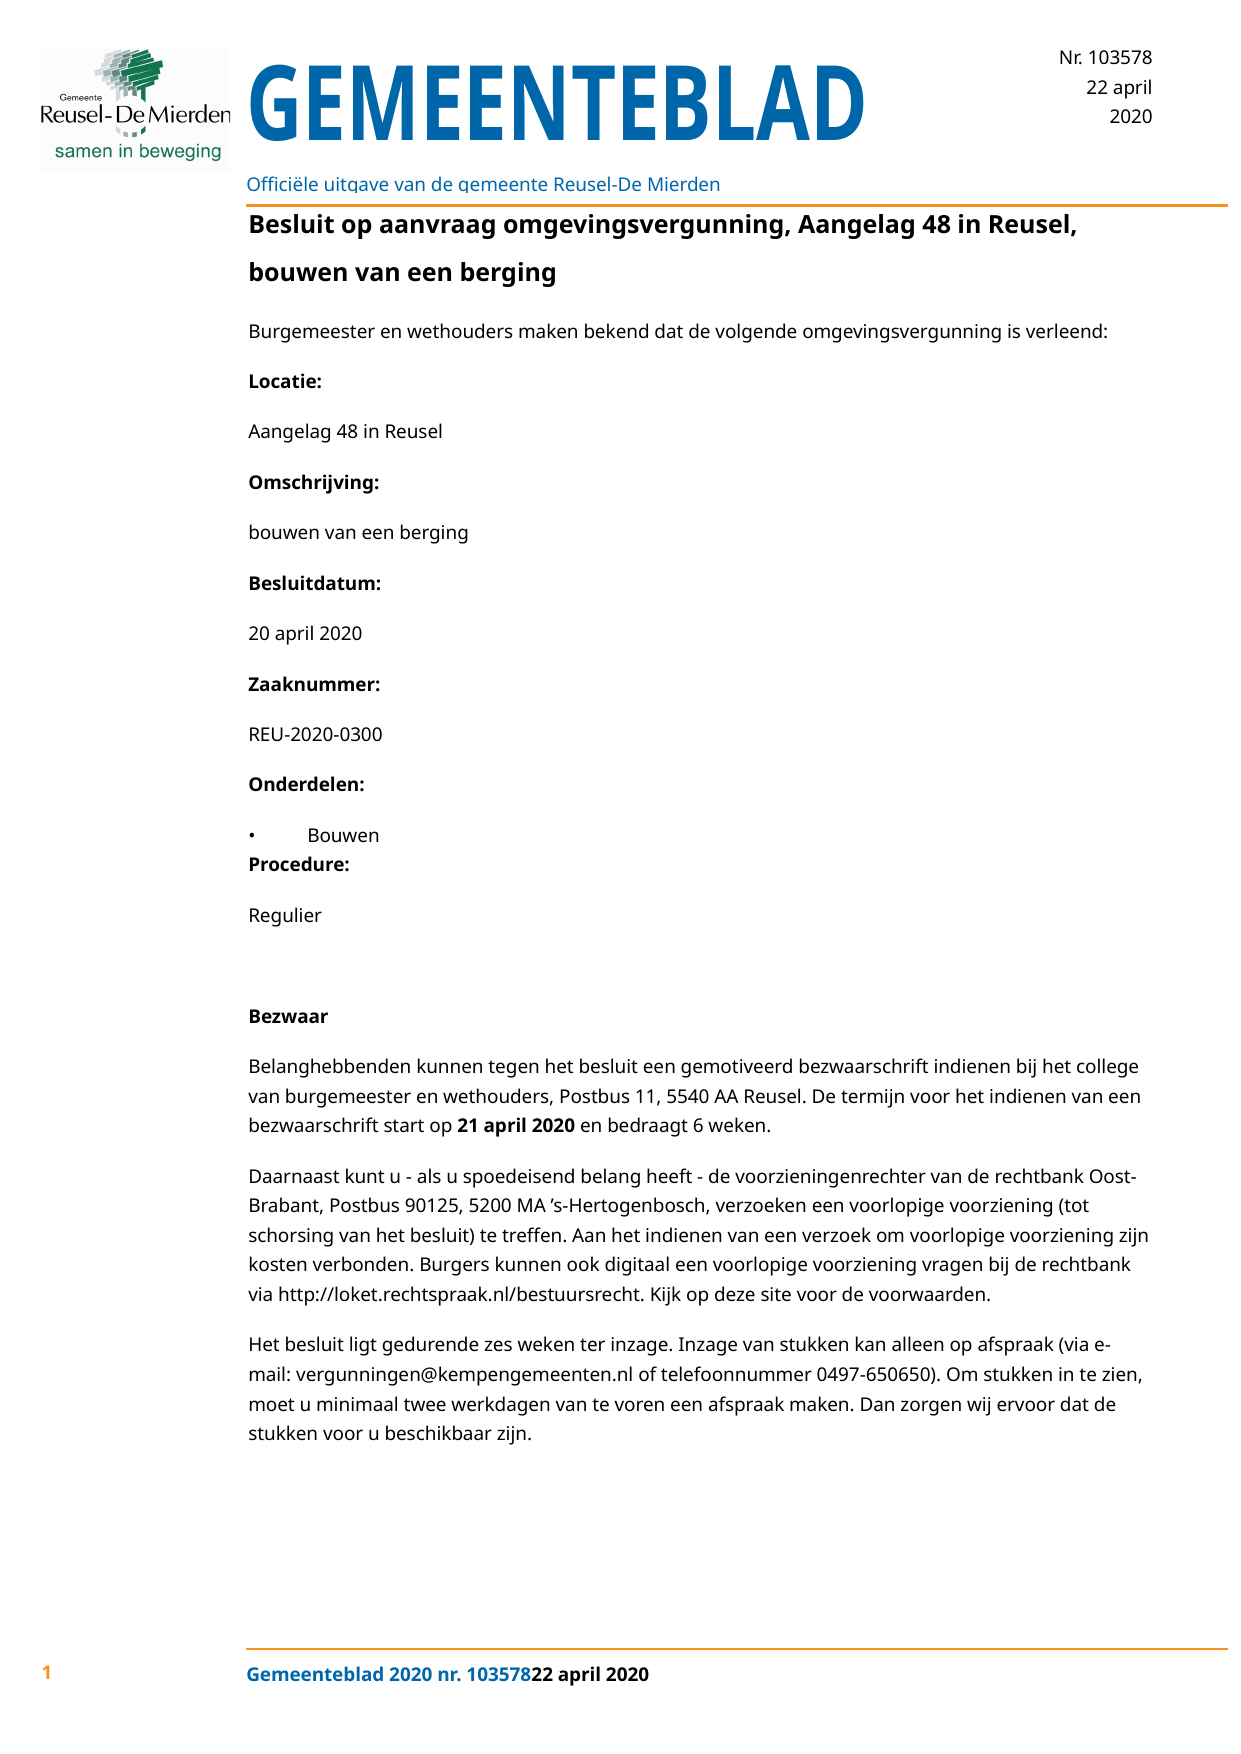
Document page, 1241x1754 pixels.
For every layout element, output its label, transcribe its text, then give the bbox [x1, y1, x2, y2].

text REU-2020-0300 [248, 721, 1152, 747]
text Locatie: [248, 368, 1152, 394]
text bouwen van een berging [248, 519, 1152, 545]
text Aangelag 48 in Reusel [248, 419, 1152, 444]
text Zaaknummer: [248, 671, 1152, 697]
text 20 april 2020 [248, 620, 1152, 646]
text Het besluit ligt gedurende zes weken ter inzage. Inzage van stukken kan alleen op afspraak (via e-mail: vergunningen@kempengemeenten.nl of telefoonnummer 0497-650650). Om stukken in te zien, moet u minimaal twee werkdagen van te voren een afspraak maken. Dan zorgen wij ervoor dat de stukken voor u beschikbaar zijn. [248, 1332, 1152, 1446]
text Onderdelen: [248, 772, 1152, 797]
text Procedure: [248, 852, 1152, 877]
list Bouwen [248, 822, 1152, 848]
picture [41, 47, 231, 172]
text Omschrijving: [248, 469, 1152, 495]
text Bezwaar [248, 1003, 1152, 1029]
text Daarnaast kunt u - als u spoedeisend belang heeft - de voorzieningenrechter van de rechtbank Oost-Brabant, Postbus 90125, 5200 MA ’s-Hertogenbosch, verzoeken een voorlopige voorziening (tot schorsing van het besluit) te treffen. Aan het indienen van een verzoek om voorlopige voorziening zijn kosten verbonden. Burgers kunnen ook digitaal een voorlopige voorziening vragen bij de rechtbank via http://loket.rechtspraak.nl/bestuursrecht. Kijk op deze site voor de voorwaarden. [248, 1163, 1152, 1307]
text Burgemeester en wethouders maken bekend dat de volgende omgevingsvergunning is verleend: [248, 318, 1152, 344]
text Besluit op aanvraag omgevingsvergunning, Aangelag 48 in Reusel, bouwen van een berging [248, 207, 1152, 288]
text Regulier [248, 902, 1152, 928]
text Belanghebbenden kunnen tegen het besluit een gemotiveerd bezwaarschrift indienen bij het college van burgemeester en wethouders, Postbus 11, 5540 AA Reusel. De termijn voor het indienen van een bezwaarschrift start op 21 april 2020 en bedraagt 6 weken. [248, 1053, 1152, 1138]
text Besluitdatum: [248, 570, 1152, 596]
